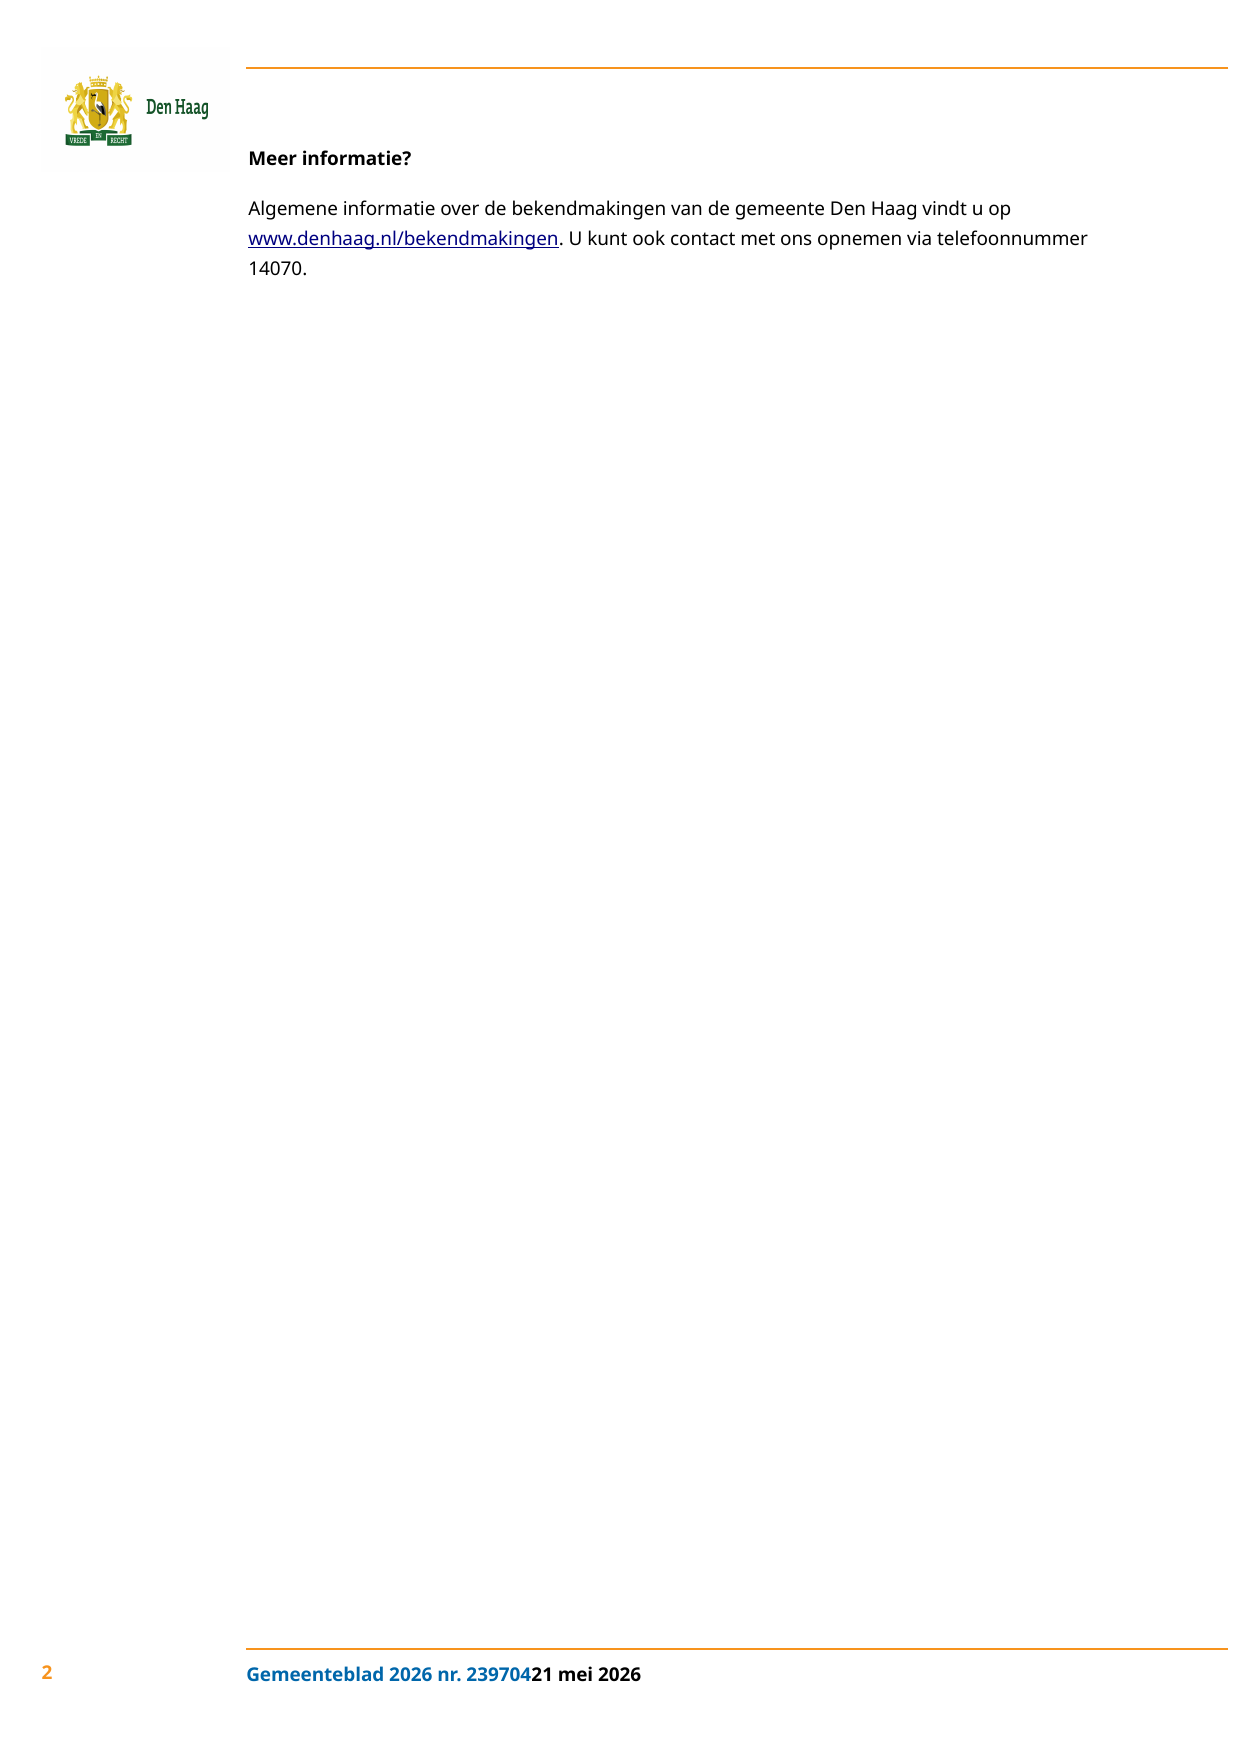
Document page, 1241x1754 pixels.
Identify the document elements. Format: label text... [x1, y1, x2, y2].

text Algemene informatie over de bekendmakingen van de gemeente Den Haag vindt u op www.denhaag.nl/bekendmakingen. U kunt ook contact met ons opnemen via telefoonnummer 14070. [248, 196, 1152, 281]
picture [41, 47, 231, 172]
text Meer informatie? [248, 145, 1152, 171]
